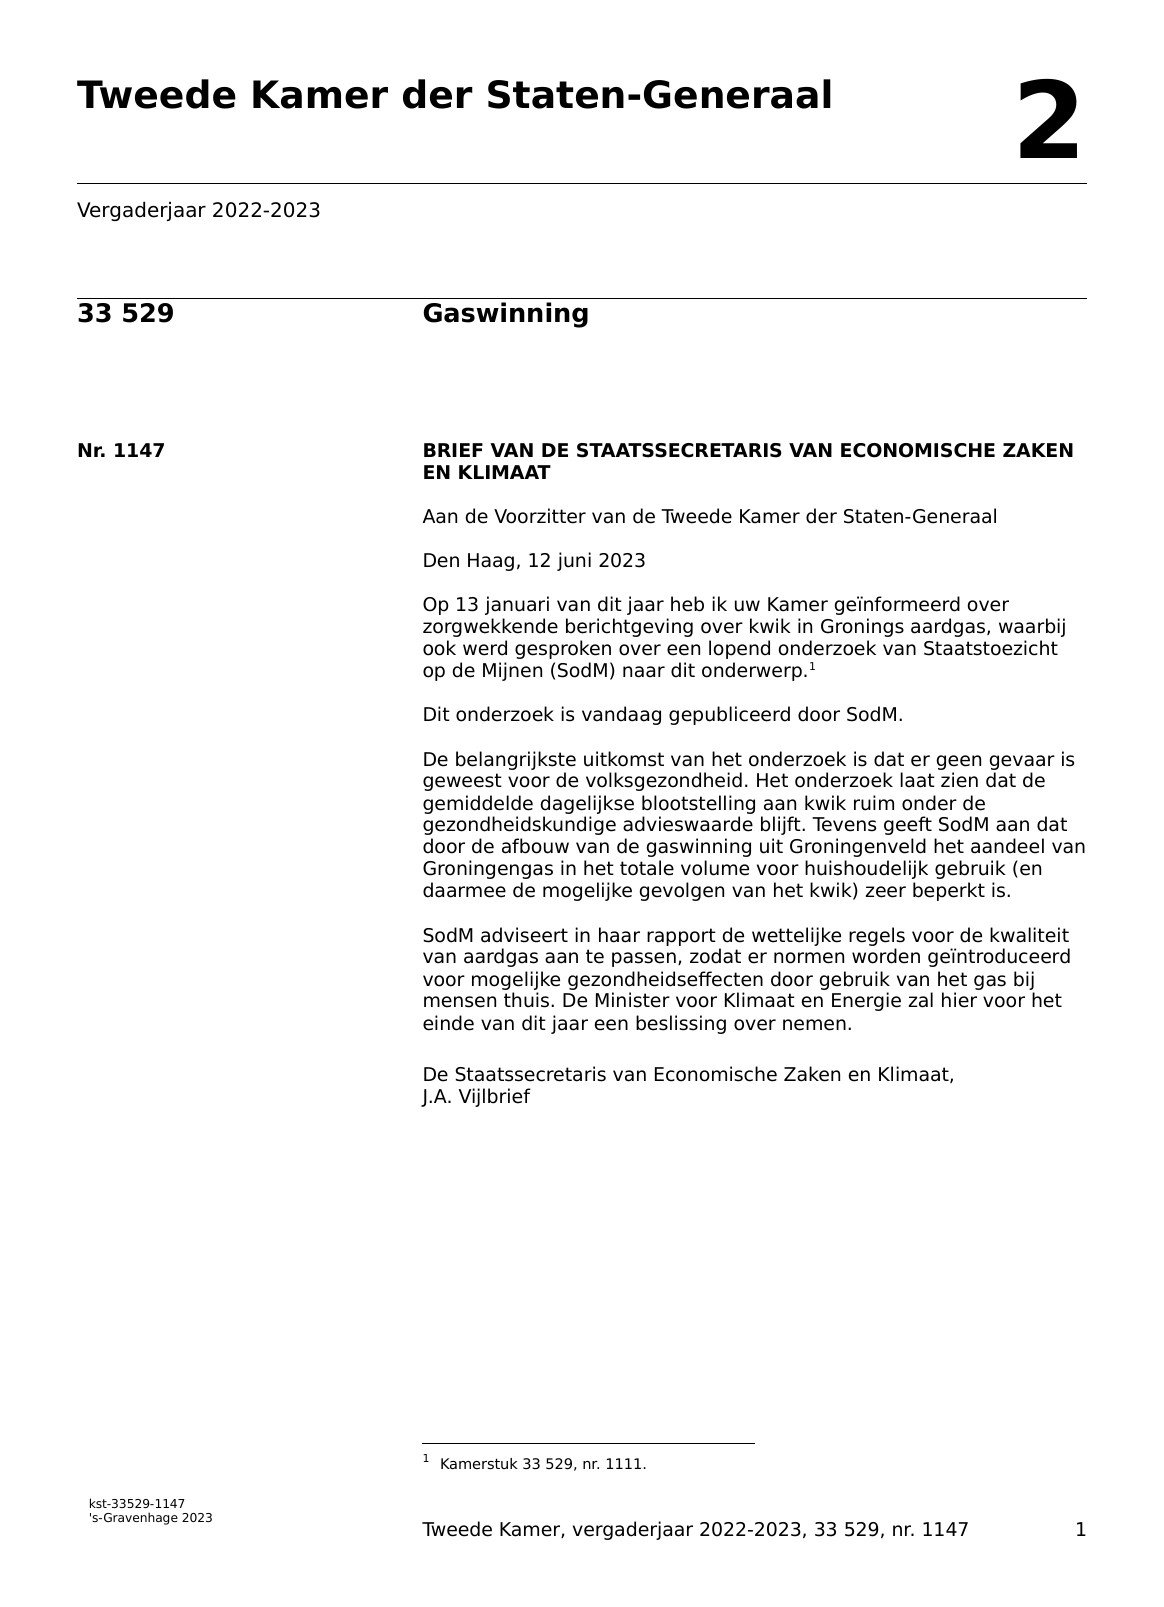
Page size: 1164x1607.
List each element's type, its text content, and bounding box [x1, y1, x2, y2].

text 's-Gravenhage 2023 [88, 1511, 323, 1525]
text De Staatssecretaris van Economische Zaken en Klimaat, J.A. Vijlbrief [422, 1064, 1087, 1108]
text Den Haag, 12 juni 2023 [422, 550, 1087, 572]
text kst-33529-1147 [88, 1497, 323, 1511]
text Kamerstuk 33 529, nr. 1111. [422, 1452, 1087, 1474]
text SodM adviseert in haar rapport de wettelijke regels voor de kwaliteit van aardgas aan te passen, zodat er normen worden geïntroduceerd voor mogelijke gezondheidseffecten door gebruik van het gas bij mensen thuis. De Minister voor Klimaat en Energie zal hier voor het einde van dit jaar een beslissing over nemen. [422, 924, 1087, 1034]
table_header 2 [886, 59, 1087, 183]
table_header Tweede Kamer der Staten-Generaal [77, 59, 886, 183]
text Op 13 januari van dit jaar heb ik uw Kamer geïnformeerd over zorgwekkende berichtgeving over kwik in Gronings aardgas, waarbij ook werd gesproken over een lopend onderzoek van Staatstoezicht op de Mijnen (SodM) naar dit onderwerp. [422, 594, 1087, 682]
subtitle Nr. 1147 BRIEF VAN DE STAATSSECRETARIS VAN ECONOMISCHE ZAKEN EN KLIMAAT [77, 440, 1087, 484]
subtitle 33 529 Gaswinning [77, 299, 1087, 329]
text Dit onderzoek is vandaag gepubliceerd door SodM. [422, 704, 1087, 726]
text De belangrijkste uitkomst van het onderzoek is dat er geen gevaar is geweest voor de volksgezondheid. Het onderzoek laat zien dat de gemiddelde dagelijkse blootstelling aan kwik ruim onder de gezondheidskundige advieswaarde blijft. Tevens geeft SodM aan dat door de afbouw van de gaswinning uit Groningenveld het aandeel van Groningengas in het totale volume voor huishoudelijk gebruik (en daarmee de mogelijke gevolgen van het kwik) zeer beperkt is. [422, 748, 1087, 902]
table_cell Vergaderjaar 2022-2023 [77, 184, 1087, 298]
text Aan de Voorzitter van de Tweede Kamer der Staten-Generaal [422, 506, 1087, 528]
